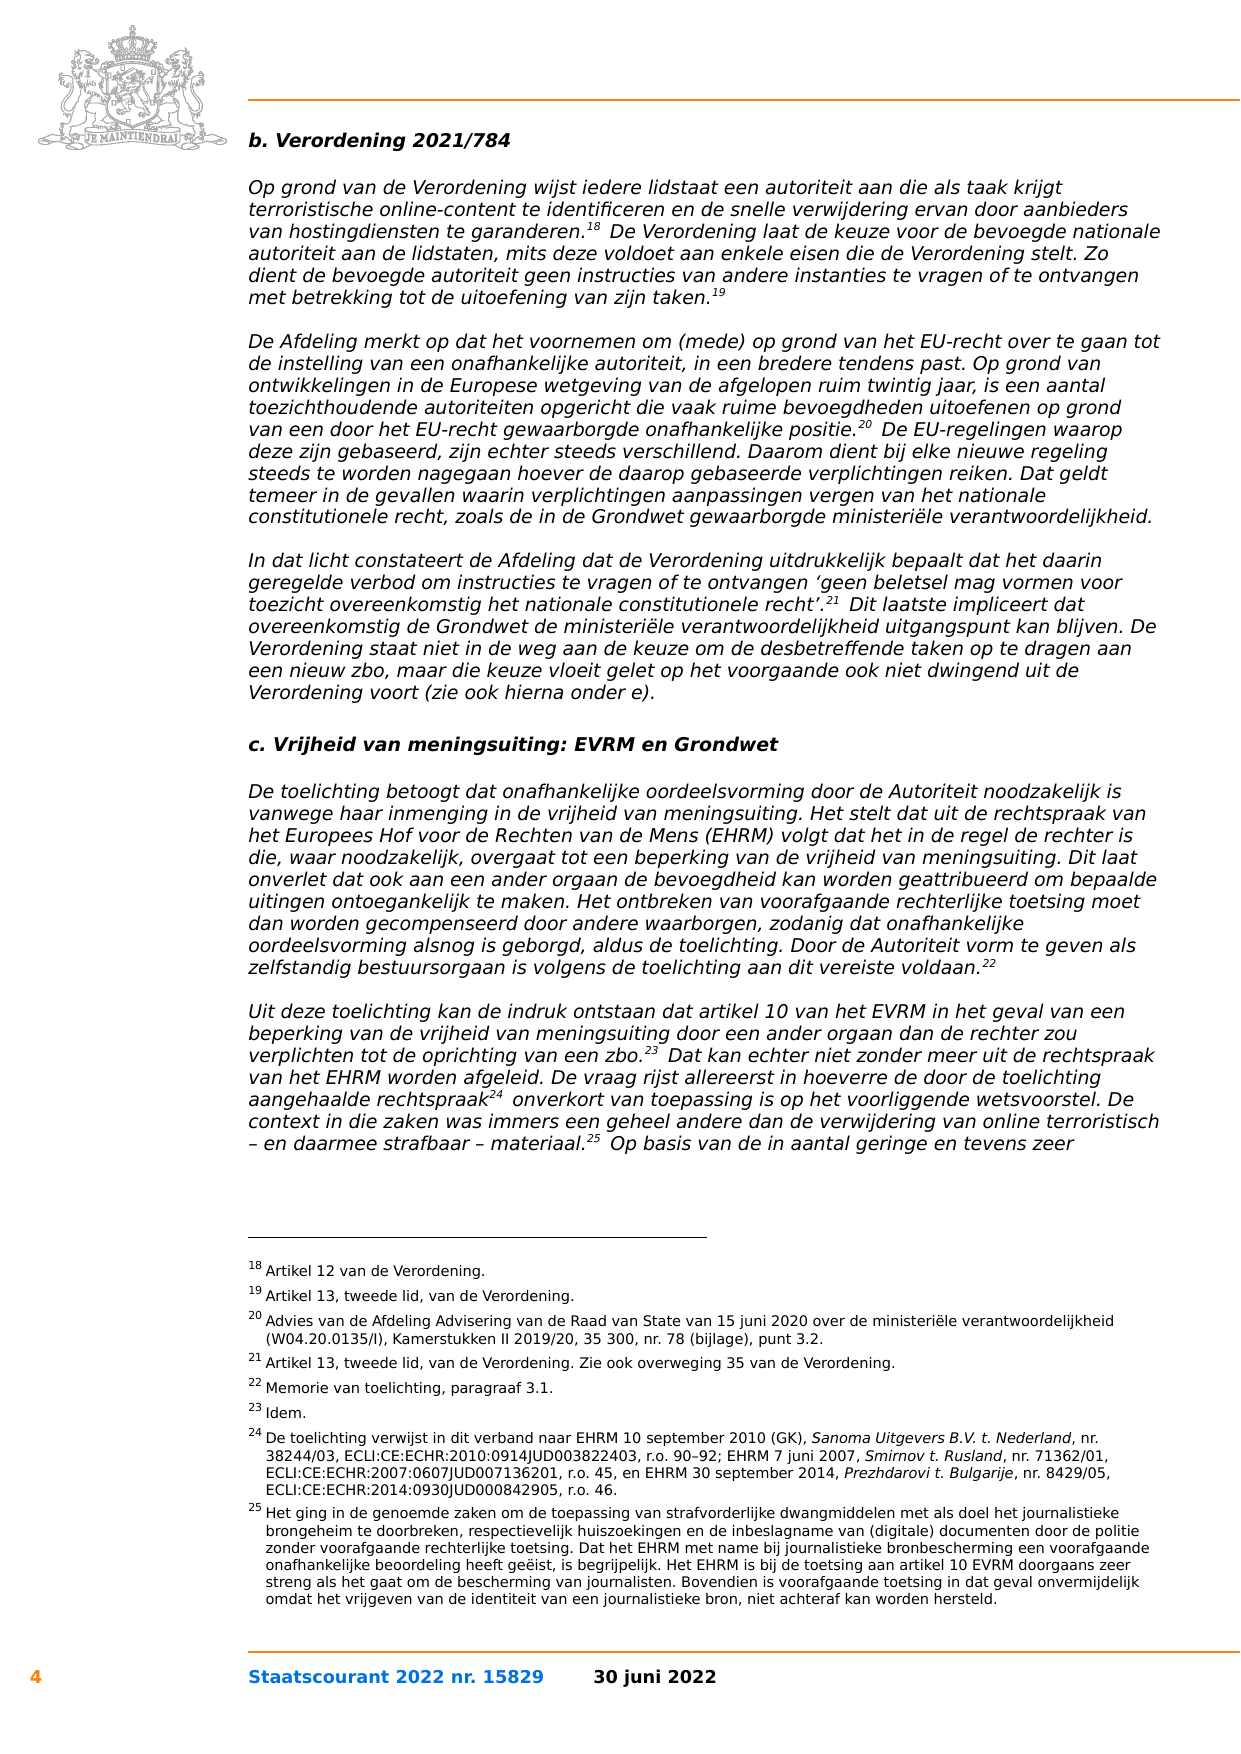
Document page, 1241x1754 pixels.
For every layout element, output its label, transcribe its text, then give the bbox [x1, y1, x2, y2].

text Artikel 12 van de Verordening. [248, 1259, 1163, 1281]
text De toelichting verwijst in dit verband naar EHRM 10 september 2010 (GK), Sanoma Uitgevers B.V. t. Nederland, nr. 38244/03, ECLI:CE:ECHR:2010:0914JUD003822403, r.o. 90–92; EHRM 7 juni 2007, Smirnov t. Rusland, nr. 71362/01, ECLI:CE:ECHR:2007:0607JUD007136201, r.o. 45, en EHRM 30 september 2014, Prezhdarovi t. Bulgarije, nr. 8429/05, ECLI:CE:ECHR:2014:0930JUD000842905, r.o. 46. [248, 1426, 1163, 1498]
text Advies van de Afdeling Advisering van de Raad van State van 15 juni 2020 over de ministeriële verantwoordelijkheid (W04.20.0135/I), Kamerstukken II 2019/20, 35 300, nr. 78 (bijlage), punt 3.2. [248, 1309, 1163, 1348]
text De Afdeling merkt op dat het voornemen om (mede) op grond van het EU-recht over te gaan tot de instelling van een onafhankelijke autoriteit, in een bredere tendens past. Op grond van ontwikkelingen in de Europese wetgeving van de afgelopen ruim twintig jaar, is een aantal toezichthoudende autoriteiten opgericht die vaak ruime bevoegdheden uitoefenen op grond van een door het EU-recht gewaarborgde onafhankelijke positie. De EU-regelingen waarop deze zijn gebaseerd, zijn echter steeds verschillend. Daarom dient bij elke nieuwe regeling steeds te worden nagegaan hoever de daarop gebaseerde verplichtingen reiken. Dat geldt temeer in de gevallen waarin verplichtingen aanpassingen vergen van het nationale constitutionele recht, zoals de in de Grondwet gewaarborgde ministeriële verantwoordelijkheid. [248, 331, 1163, 528]
text De toelichting betoogt dat onafhankelijke oordeelsvorming door de Autoriteit noodzakelijk is vanwege haar inmenging in de vrijheid van meningsuiting. Het stelt dat uit de rechtspraak van het Europees Hof voor de Rechten van de Mens (EHRM) volgt dat het in de regel de rechter is die, waar noodzakelijk, overgaat tot een beperking van de vrijheid van meningsuiting. Dit laat onverlet dat ook aan een ander orgaan de bevoegdheid kan worden geattribueerd om bepaalde uitingen ontoegankelijk te maken. Het ontbreken van voorafgaande rechterlijke toetsing moet dan worden gecompenseerd door andere waarborgen, zodanig dat onafhankelijke oordeelsvorming alsnog is geborgd, aldus de toelichting. Door de Autoriteit vorm te geven als zelfstandig bestuursorgaan is volgens de toelichting aan dit vereiste voldaan. [248, 781, 1163, 979]
text In dat licht constateert de Afdeling dat de Verordening uitdrukkelijk bepaalt dat het daarin geregelde verbod om instructies te vragen of te ontvangen ‘geen beletsel mag vormen voor toezicht overeenkomstig het nationale constitutionele recht’. Dit laatste impliceert dat overeenkomstig de Grondwet de ministeriële verantwoordelijkheid uitgangspunt kan blijven. De Verordening staat niet in de weg aan de keuze om de desbetreffende taken op te dragen aan een nieuw zbo, maar die keuze vloeit gelet op het voorgaande ook niet dwingend uit de Verordening voort (zie ook hierna onder e). [248, 550, 1163, 704]
text Memorie van toelichting, paragraaf 3.1. [248, 1376, 1163, 1398]
picture [38, 25, 227, 150]
subtitle b. Verordening 2021/784 [248, 130, 1163, 152]
text Artikel 13, tweede lid, van de Verordening. Zie ook overweging 35 van de Verordening. [248, 1351, 1163, 1373]
text Het ging in de genoemde zaken om de toepassing van strafvorderlijke dwangmiddelen met als doel het journalistieke brongeheim te doorbreken, respectievelijk huiszoekingen en de inbeslagname van (digitale) documenten door de politie zonder voorafgaande rechterlijke toetsing. Dat het EHRM met name bij journalistieke bronbescherming een voorafgaande onafhankelijke beoordeling heeft geëist, is begrijpelijk. Het EHRM is bij de toetsing aan artikel 10 EVRM doorgaans zeer streng als het gaat om de bescherming van journalisten. Bovendien is voorafgaande toetsing in dat geval onvermijdelijk omdat het vrijgeven van de identiteit van een journalistieke bron, niet achteraf kan worden hersteld. [248, 1501, 1163, 1608]
text Op grond van de Verordening wijst iedere lidstaat een autoriteit aan die als taak krijgt terroristische online-content te identificeren en de snelle verwijdering ervan door aanbieders van hostingdiensten te garanderen. De Verordening laat de keuze voor de bevoegde nationale autoriteit aan de lidstaten, mits deze voldoet aan enkele eisen die de Verordening stelt. Zo dient de bevoegde autoriteit geen instructies van andere instanties te vragen of te ontvangen met betrekking tot de uitoefening van zijn taken. [248, 177, 1163, 309]
text Artikel 13, tweede lid, van de Verordening. [248, 1284, 1163, 1306]
text Uit deze toelichting kan de indruk ontstaan dat artikel 10 van het EVRM in het geval van een beperking van de vrijheid van meningsuiting door een ander orgaan dan de rechter zou verplichten tot de oprichting van een zbo. Dat kan echter niet zonder meer uit de rechtspraak van het EHRM worden afgeleid. De vraag rijst allereerst in hoeverre de door de toelichting aangehaalde rechtspraak onverkort van toepassing is op het voorliggende wetsvoorstel. De context in die zaken was immers een geheel andere dan de verwijdering van online terroristisch – en daarmee strafbaar – materiaal. Op basis van de in aantal geringe en tevens zeer [248, 1001, 1163, 1155]
text Idem. [248, 1401, 1163, 1423]
subtitle c. Vrijheid van meningsuiting: EVRM en Grondwet [248, 734, 1163, 756]
